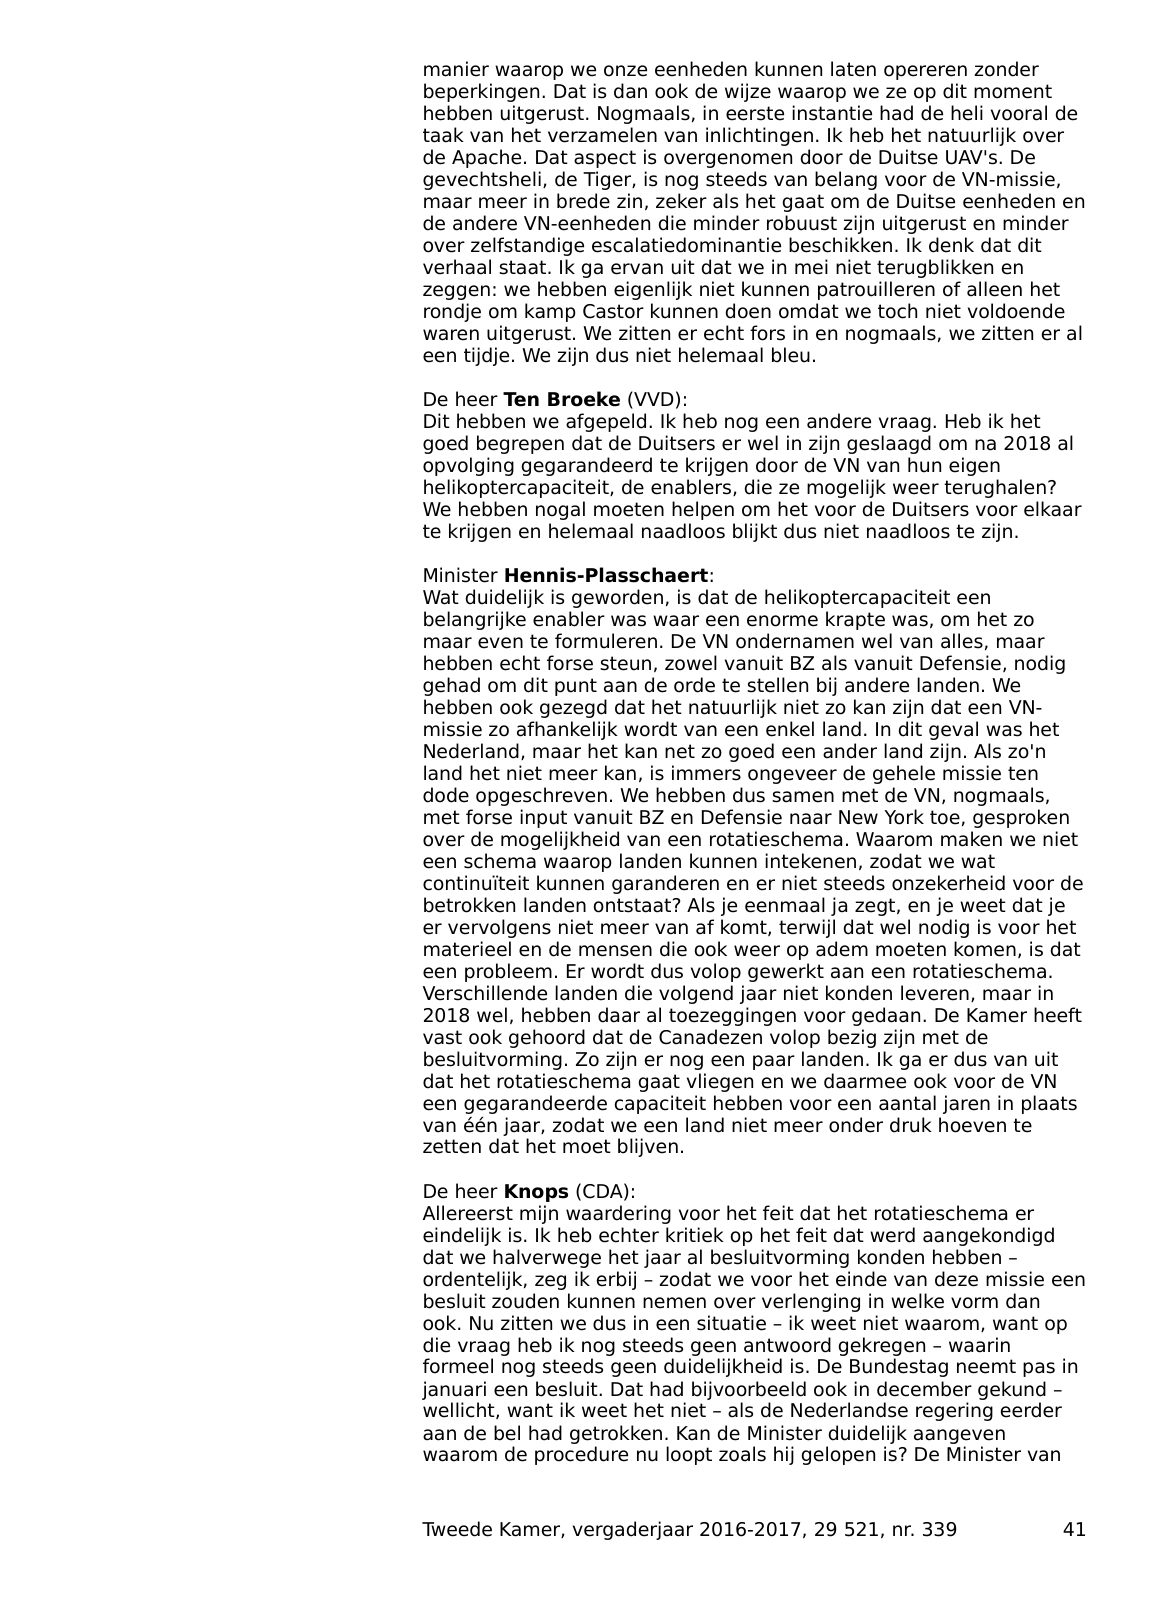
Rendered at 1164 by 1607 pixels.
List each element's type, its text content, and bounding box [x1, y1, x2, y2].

text manier waarop we onze eenheden kunnen laten opereren zonder beperkingen. Dat is dan ook de wijze waarop we ze op dit moment hebben uitgerust. Nogmaals, in eerste instantie had de heli vooral de taak van het verzamelen van inlichtingen. Ik heb het natuurlijk over de Apache. Dat aspect is overgenomen door de Duitse UAV's. De gevechtsheli, de Tiger, is nog steeds van belang voor de VN-missie, maar meer in brede zin, zeker als het gaat om de Duitse eenheden en de andere VN-eenheden die minder robuust zijn uitgerust en minder over zelfstandige escalatiedominantie beschikken. Ik denk dat dit verhaal staat. Ik ga ervan uit dat we in mei niet terugblikken en zeggen: we hebben eigenlijk niet kunnen patrouilleren of alleen het rondje om kamp Castor kunnen doen omdat we toch niet voldoende waren uitgerust. We zitten er echt fors in en nogmaals, we zitten er al een tijdje. We zijn dus niet helemaal bleu. [422, 59, 1087, 367]
text Minister Hennis-Plasschaert: [422, 565, 1087, 587]
text De heer Knops (CDA): [422, 1181, 1087, 1203]
text Allereerst mijn waardering voor het feit dat het rotatieschema er eindelijk is. Ik heb echter kritiek op het feit dat werd aangekondigd dat we halverwege het jaar al besluitvorming konden hebben – ordentelijk, zeg ik erbij – zodat we voor het einde van deze missie een besluit zouden kunnen nemen over verlenging in welke vorm dan ook. Nu zitten we dus in een situatie – ik weet niet waarom, want op die vraag heb ik nog steeds geen antwoord gekregen – waarin formeel nog steeds geen duidelijkheid is. De Bundestag neemt pas in januari een besluit. Dat had bijvoorbeeld ook in december gekund – wellicht, want ik weet het niet – als de Nederlandse regering eerder aan de bel had getrokken. Kan de Minister duidelijk aangeven waarom de procedure nu loopt zoals hij gelopen is? De Minister van [422, 1203, 1087, 1466]
text Wat duidelijk is geworden, is dat de helikoptercapaciteit een belangrijke enabler was waar een enorme krapte was, om het zo maar even te formuleren. De VN ondernamen wel van alles, maar hebben echt forse steun, zowel vanuit BZ als vanuit Defensie, nodig gehad om dit punt aan de orde te stellen bij andere landen. We hebben ook gezegd dat het natuurlijk niet zo kan zijn dat een VN-missie zo afhankelijk wordt van een enkel land. In dit geval was het Nederland, maar het kan net zo goed een ander land zijn. Als zo'n land het niet meer kan, is immers ongeveer de gehele missie ten dode opgeschreven. We hebben dus samen met de VN, nogmaals, met forse input vanuit BZ en Defensie naar New York toe, gesproken over de mogelijkheid van een rotatieschema. Waarom maken we niet een schema waarop landen kunnen intekenen, zodat we wat continuïteit kunnen garanderen en er niet steeds onzekerheid voor de betrokken landen ontstaat? Als je eenmaal ja zegt, en je weet dat je er vervolgens niet meer van af komt, terwijl dat wel nodig is voor het materieel en de mensen die ook weer op adem moeten komen, is dat een probleem. Er wordt dus volop gewerkt aan een rotatieschema. Verschillende landen die volgend jaar niet konden leveren, maar in 2018 wel, hebben daar al toezeggingen voor gedaan. De Kamer heeft vast ook gehoord dat de Canadezen volop bezig zijn met de besluitvorming. Zo zijn er nog een paar landen. Ik ga er dus van uit dat het rotatieschema gaat vliegen en we daarmee ook voor de VN een gegarandeerde capaciteit hebben voor een aantal jaren in plaats van één jaar, zodat we een land niet meer onder druk hoeven te zetten dat het moet blijven. [422, 587, 1087, 1158]
text Dit hebben we afgepeld. Ik heb nog een andere vraag. Heb ik het goed begrepen dat de Duitsers er wel in zijn geslaagd om na 2018 al opvolging gegarandeerd te krijgen door de VN van hun eigen helikoptercapaciteit, de enablers, die ze mogelijk weer terughalen? We hebben nogal moeten helpen om het voor de Duitsers voor elkaar te krijgen en helemaal naadloos blijkt dus niet naadloos te zijn. [422, 411, 1087, 543]
text De heer Ten Broeke (VVD): [422, 389, 1087, 411]
